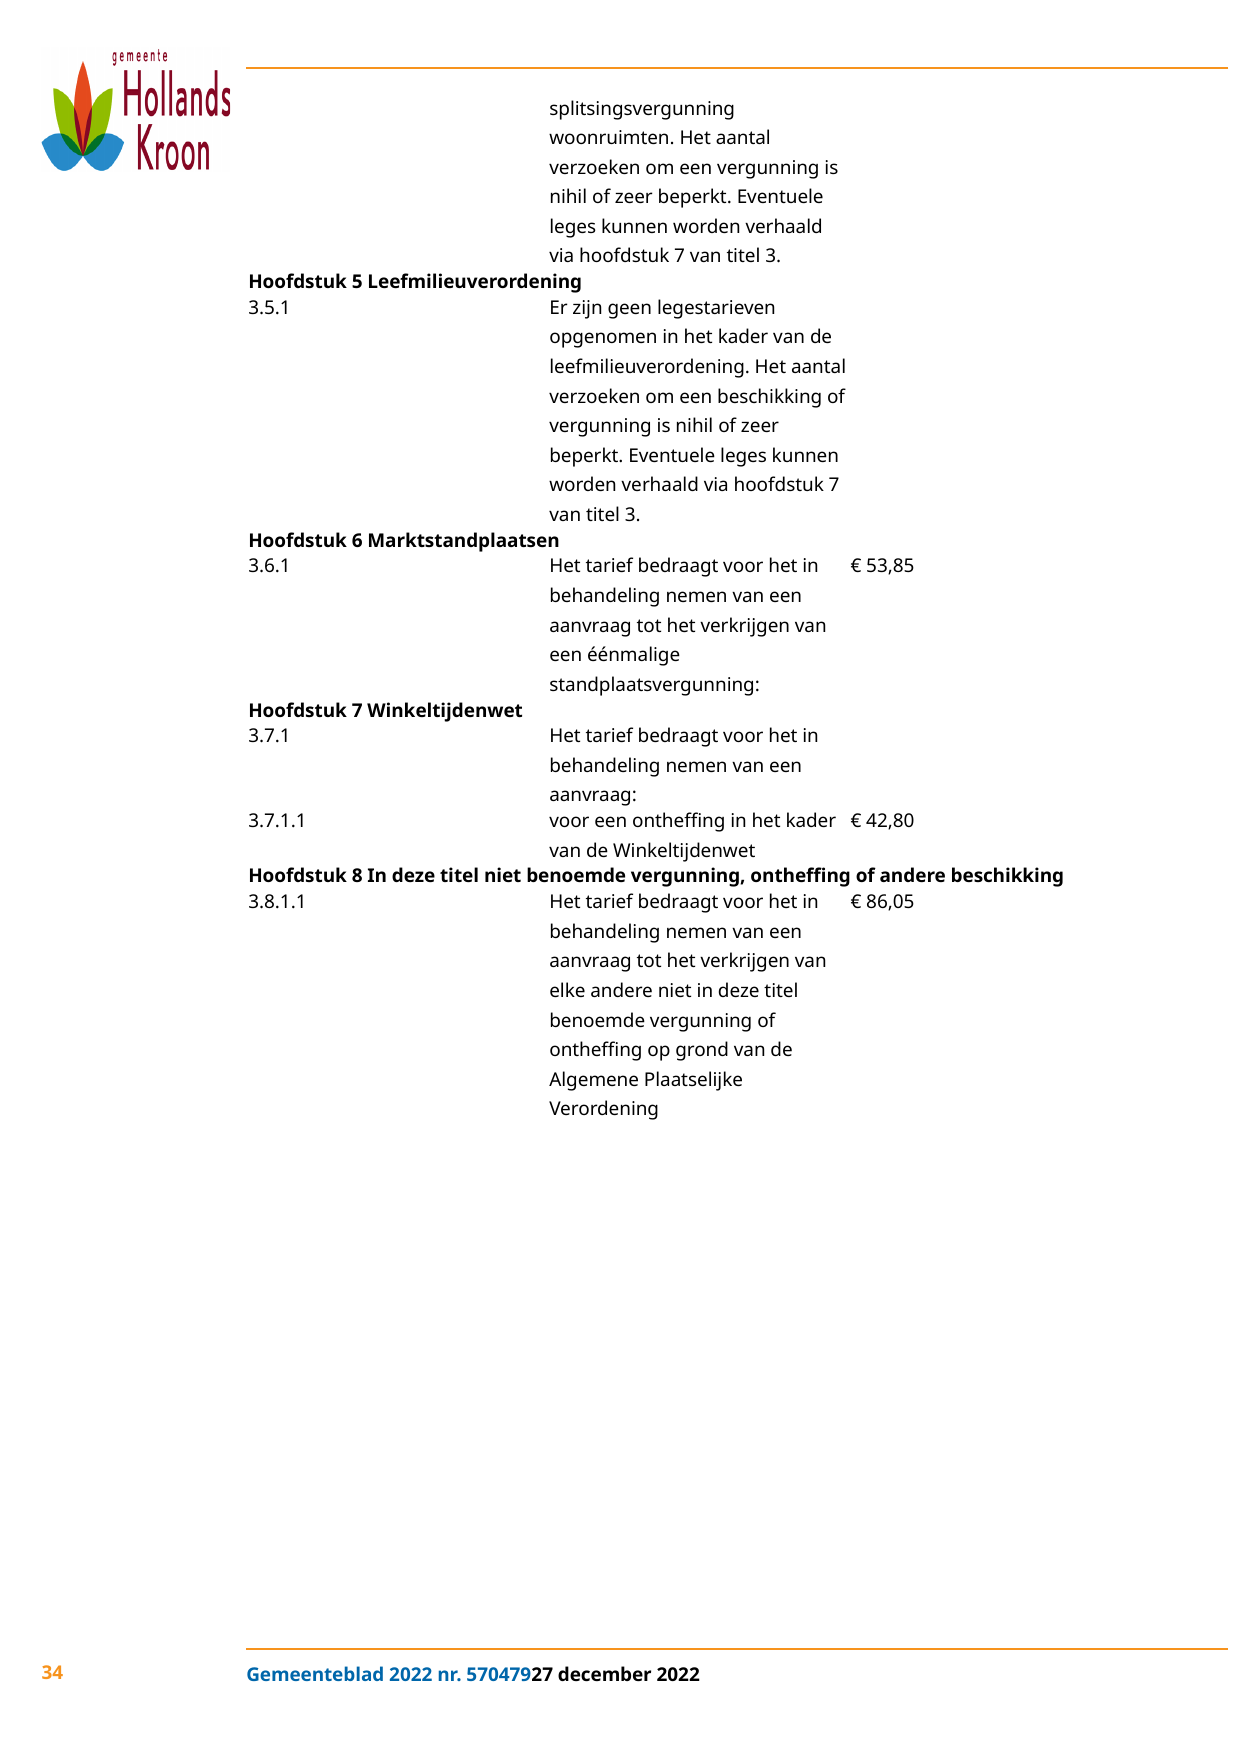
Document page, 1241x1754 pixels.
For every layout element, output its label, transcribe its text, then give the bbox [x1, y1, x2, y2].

picture [41, 47, 231, 172]
table_cell Het tarief bedraagt voor het in behandeling nemen van een aanvraag tot het verkrijgen van een éénmalige standplaatsvergunning: [549, 553, 850, 697]
table_cell 3.6.1 [248, 553, 549, 697]
table_cell € 53,85 [850, 553, 1152, 697]
table_cell Hoofdstuk 8 In deze titel niet benoemde vergunning, ontheffing of andere beschikking [248, 863, 1152, 888]
table_cell Het tarief bedraagt voor het in behandeling nemen van een aanvraag tot het verkrijgen van elke andere niet in deze titel benoemde vergunning of ontheffing op grond van de Algemene Plaatselijke Verordening [549, 889, 850, 1121]
table_cell Hoofdstuk 6 Marktstandplaatsen [248, 527, 1152, 553]
table_cell Hoofdstuk 7 Winkeltijdenwet [248, 697, 1152, 722]
table_cell € 86,05 [850, 889, 1152, 1121]
table_cell € 42,80 [850, 808, 1152, 863]
table_cell Er zijn geen legestarieven opgenomen in het kader van de leefmilieuverordening. Het aantal verzoeken om een beschikking of vergunning is nihil of zeer beperkt. Eventuele leges kunnen worden verhaald via hoofdstuk 7 van titel 3. [549, 294, 850, 527]
table_cell Hoofdstuk 5 Leefmilieuverordening [248, 269, 1152, 294]
table_cell voor een ontheffing in het kader van de Winkeltijdenwet [549, 808, 850, 863]
table_cell 3.7.1.1 [248, 808, 549, 863]
table_cell Het tarief bedraagt voor het in behandeling nemen van een aanvraag: [549, 723, 850, 807]
table_cell [850, 723, 1152, 807]
table_cell 3.5.1 [248, 294, 549, 527]
table_cell [850, 95, 1152, 268]
table_cell [850, 294, 1152, 527]
table_cell 3.7.1 [248, 723, 549, 807]
table_cell [248, 95, 549, 268]
table_cell splitsingsvergunning woonruimten. Het aantal verzoeken om een vergunning is nihil of zeer beperkt. Eventuele leges kunnen worden verhaald via hoofdstuk 7 van titel 3. [549, 95, 850, 268]
table_cell 3.8.1.1 [248, 889, 549, 1121]
